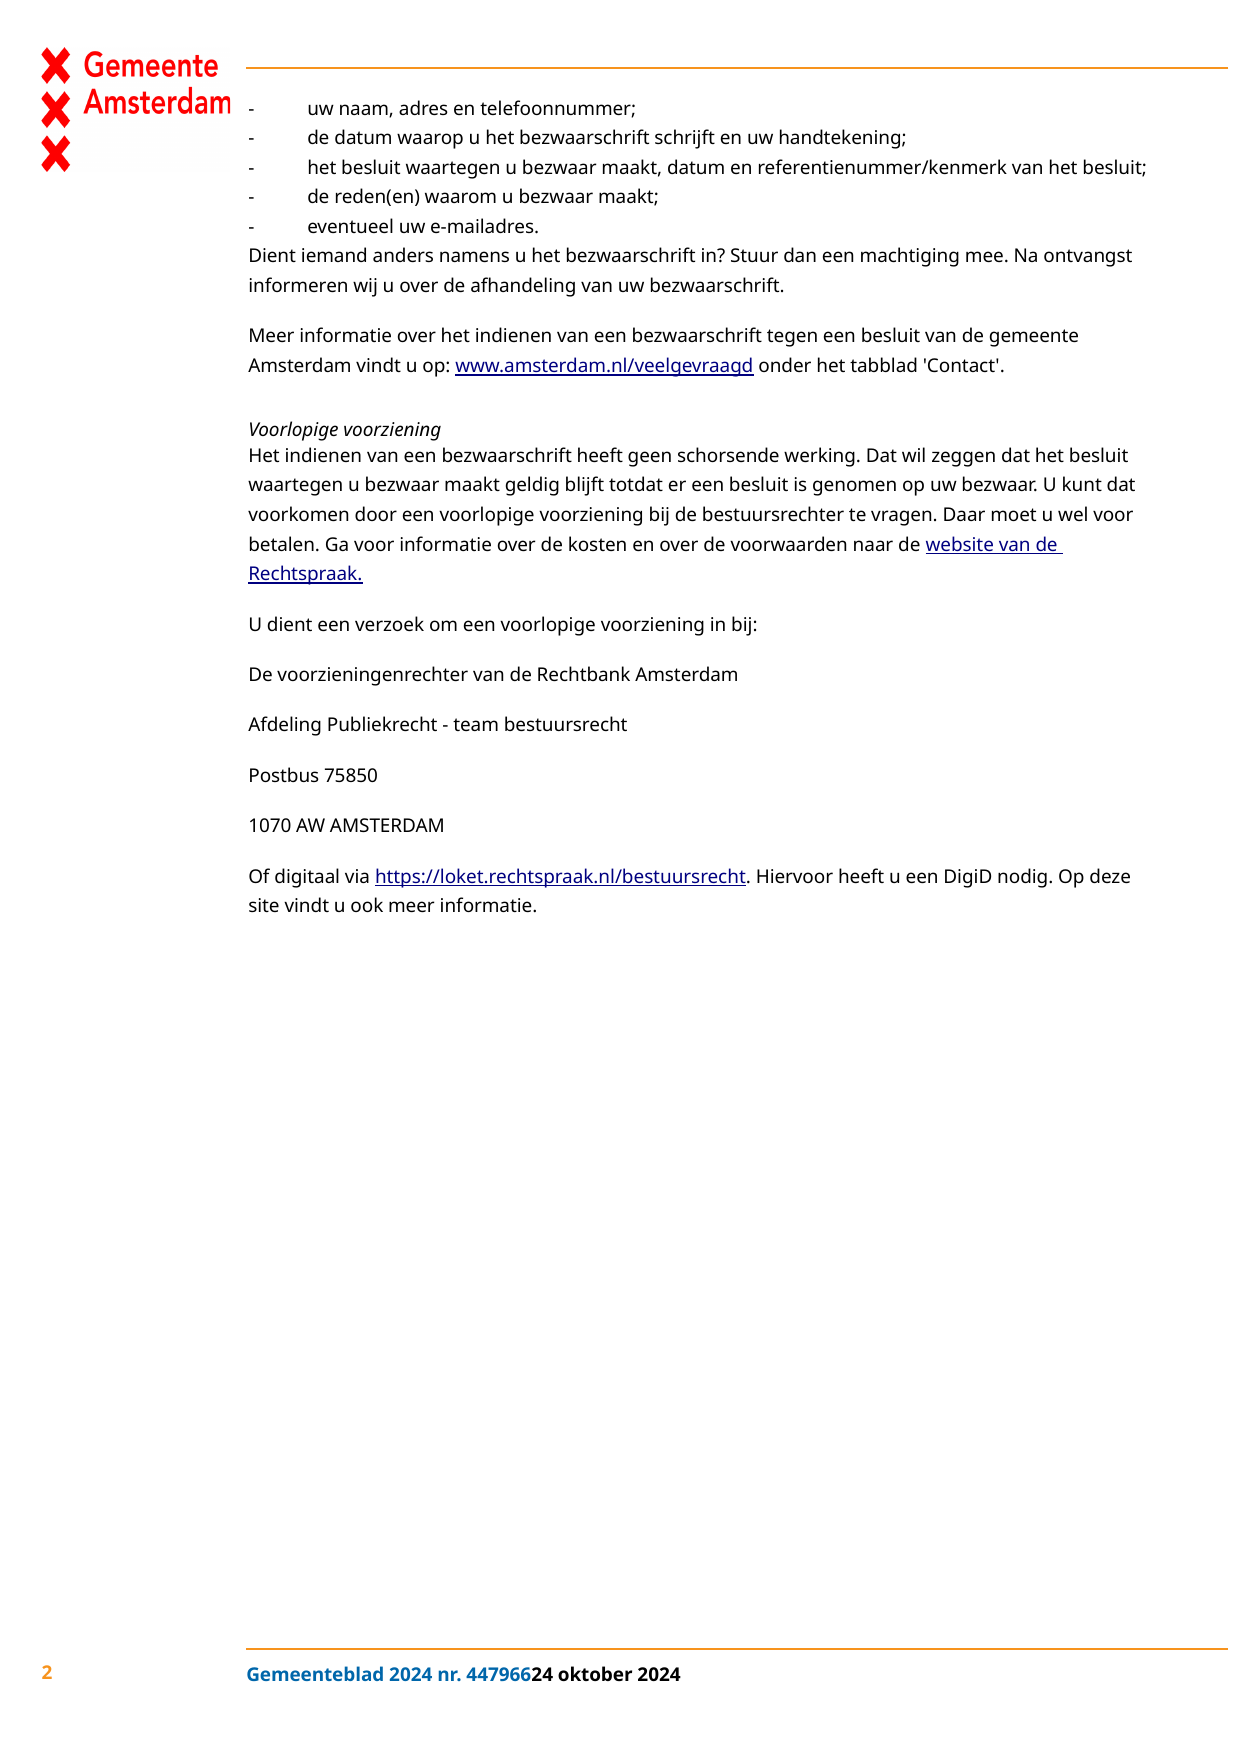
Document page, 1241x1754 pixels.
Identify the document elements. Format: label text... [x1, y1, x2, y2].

picture [41, 47, 231, 172]
text 1070 AW AMSTERDAM [248, 812, 1152, 838]
text Voorlopige voorziening [248, 416, 1152, 442]
list eventueel uw e-mailadres. [248, 213, 1152, 239]
list uw naam, adres en telefoonnummer; [248, 95, 1152, 121]
text Het indienen van een bezwaarschrift heeft geen schorsende werking. Dat wil zeggen dat het besluit waartegen u bezwaar maakt geldig blijft totdat er een besluit is genomen op uw bezwaar. U kunt dat voorkomen door een voorlopige voorziening bij de bestuursrechter te vragen. Daar moet u wel voor betalen. Ga voor informatie over de kosten en over de voorwaarden naar de website van de Rechtspraak. [248, 442, 1152, 586]
text Meer informatie over het indienen van een bezwaarschrift tegen een besluit van de gemeente Amsterdam vindt u op: www.amsterdam.nl/veelgevraagd onder het tabblad 'Contact'. [248, 323, 1152, 378]
text U dient een verzoek om een voorlopige voorziening in bij: [248, 611, 1152, 636]
list de reden(en) waarom u bezwaar maakt; [248, 183, 1152, 209]
text Postbus 75850 [248, 762, 1152, 788]
text De voorzieningenrechter van de Rechtbank Amsterdam [248, 661, 1152, 687]
text Dient iemand anders namens u het bezwaarschrift in? Stuur dan een machtiging mee. Na ontvangst informeren wij u over de afhandeling van uw bezwaarschrift. [248, 243, 1152, 298]
list het besluit waartegen u bezwaar maakt, datum en referentienummer/kenmerk van het besluit; [248, 154, 1152, 180]
list de datum waarop u het bezwaarschrift schrijft en uw handtekening; [248, 124, 1152, 150]
text Afdeling Publiekrecht - team bestuursrecht [248, 712, 1152, 737]
text Of digitaal via https://loket.rechtspraak.nl/bestuursrecht. Hiervoor heeft u een DigiD nodig. Op deze site vindt u ook meer informatie. [248, 863, 1152, 918]
